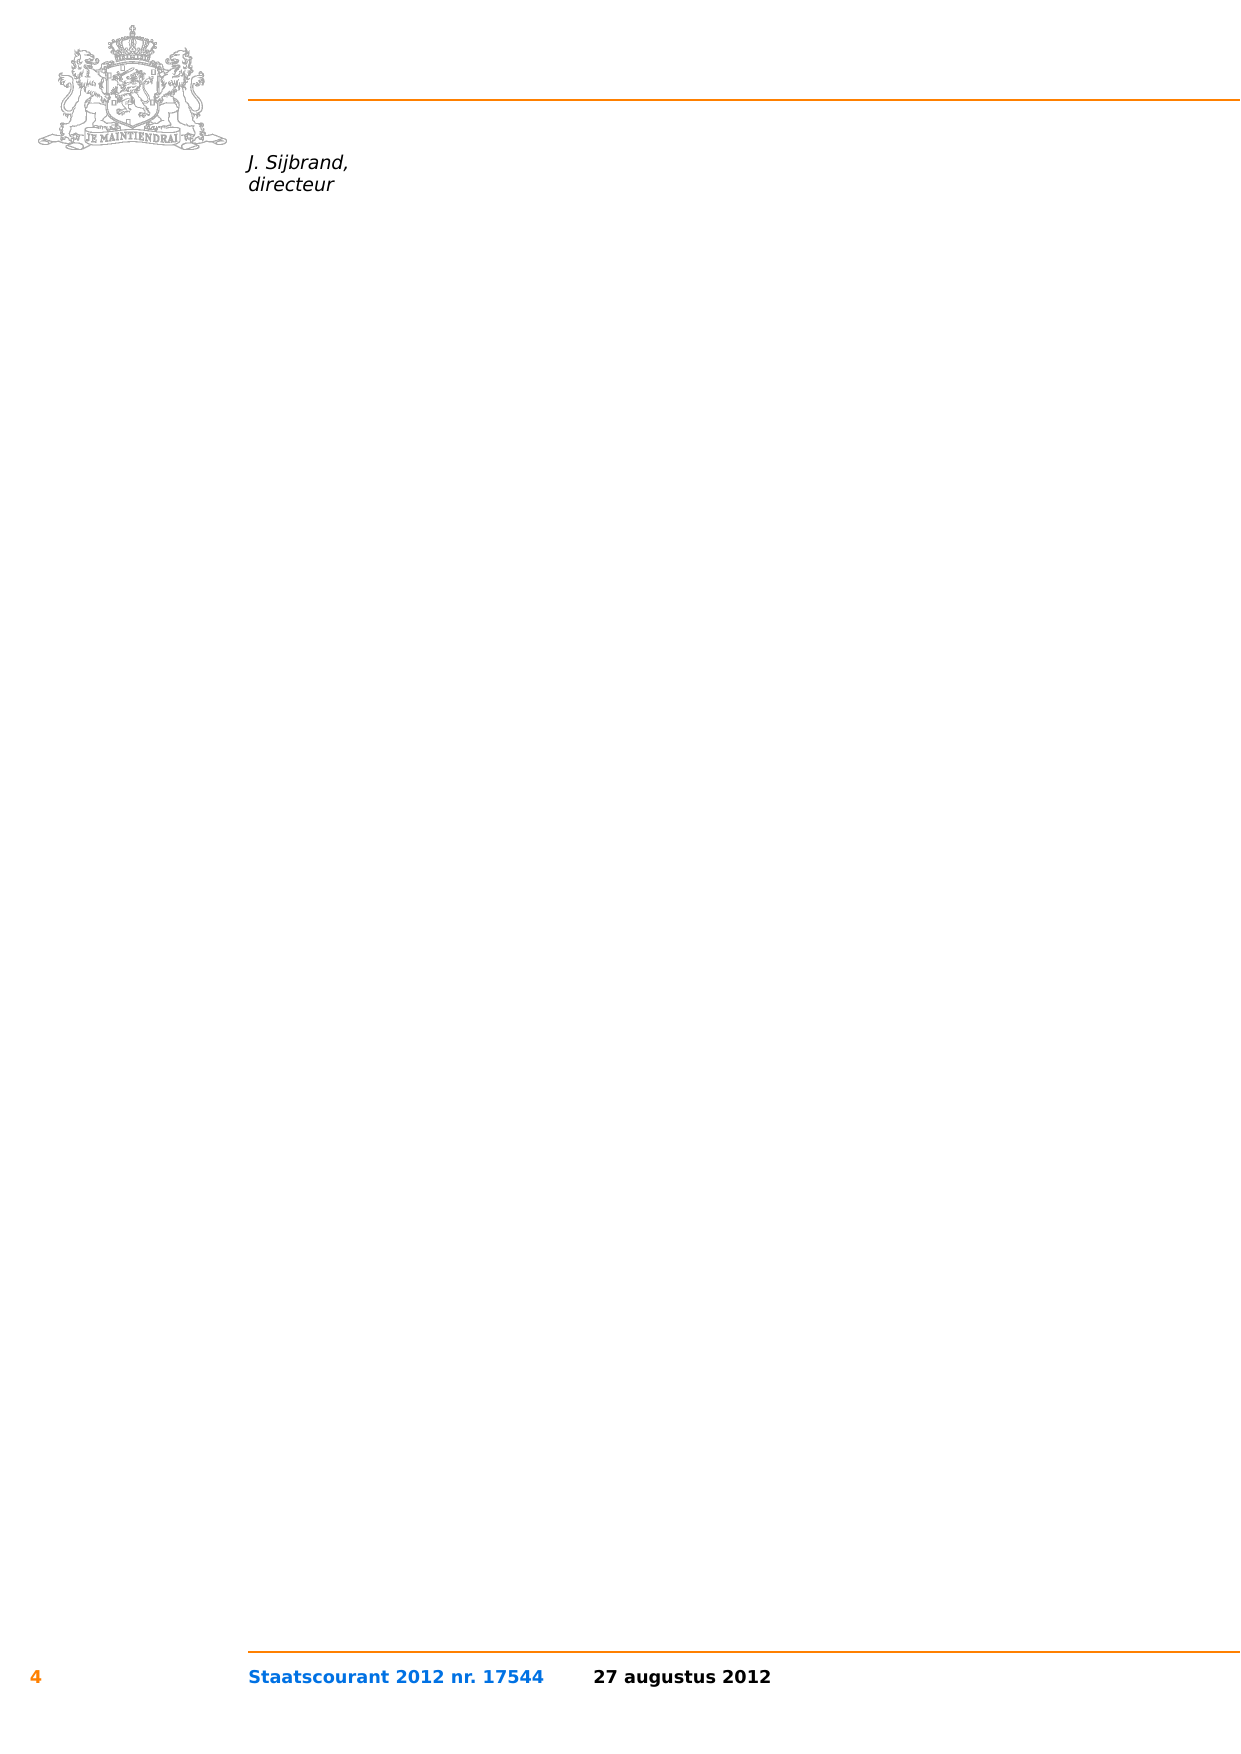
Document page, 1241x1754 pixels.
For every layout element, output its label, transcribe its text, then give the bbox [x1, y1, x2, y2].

picture [38, 25, 227, 150]
text J. Sijbrand, directeur [248, 130, 1163, 196]
